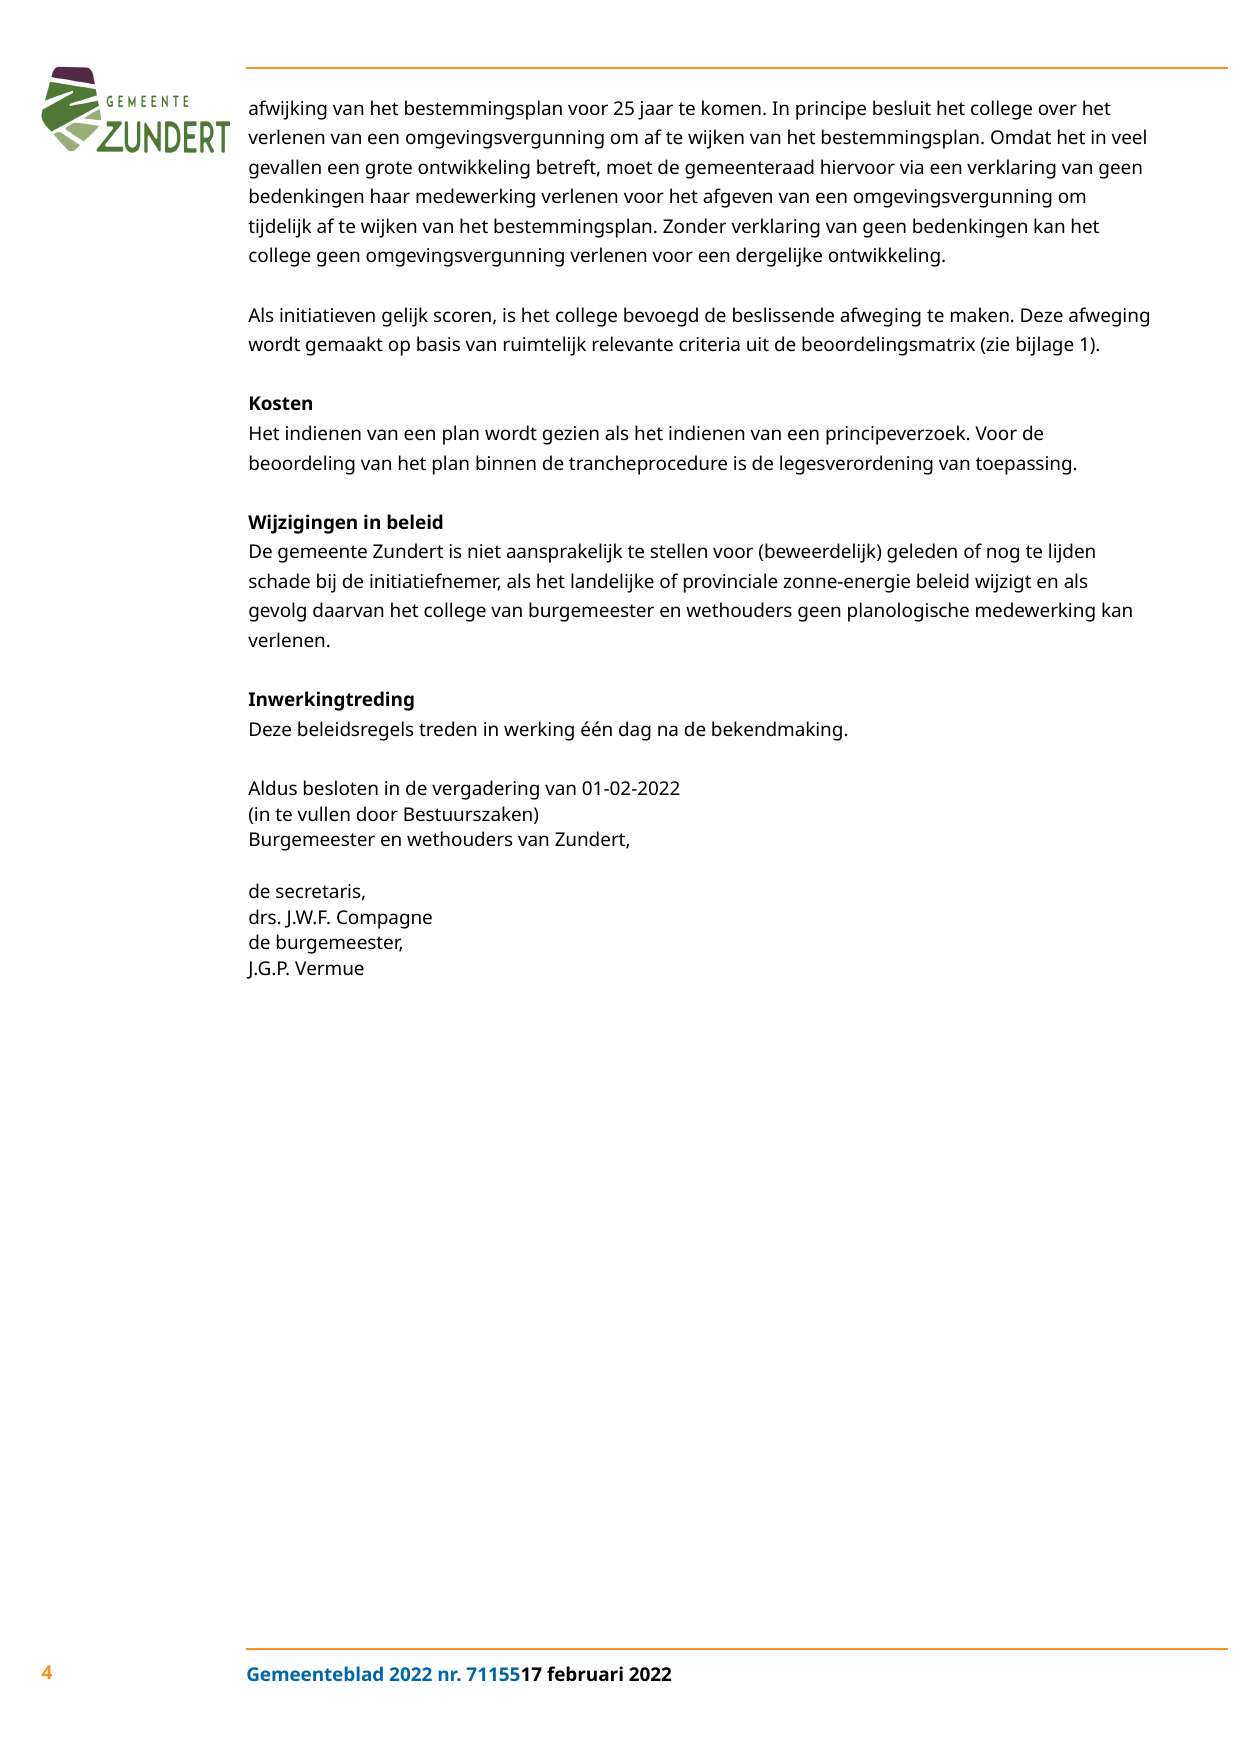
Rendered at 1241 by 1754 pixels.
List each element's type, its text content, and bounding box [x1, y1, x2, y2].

picture [41, 47, 231, 172]
text Wijzigingen in beleid [248, 509, 1152, 535]
text Burgemeester en wethouders van Zundert, [248, 827, 1152, 852]
text Als initiatieven gelijk scoren, is het college bevoegd de beslissende afweging te maken. Deze afweging wordt gemaakt op basis van ruimtelijk relevante criteria uit de beoordelingsmatrix (zie bijlage 1). [248, 302, 1152, 357]
text afwijking van het bestemmingsplan voor 25 jaar te komen. In principe besluit het college over het verlenen van een omgevingsvergunning om af te wijken van het bestemmingsplan. Omdat het in veel gevallen een grote ontwikkeling betreft, moet de gemeenteraad hiervoor via een verklaring van geen bedenkingen haar medewerking verlenen voor het afgeven van een omgevingsvergunning om tijdelijk af te wijken van het bestemmingsplan. Zonder verklaring van geen bedenkingen kan het college geen omgevingsvergunning verlenen voor een dergelijke ontwikkeling. [248, 95, 1152, 268]
text Inwerkingtreding [248, 686, 1152, 712]
text Deze beleidsregels treden in werking één dag na de bekendmaking. [248, 716, 1152, 742]
text Kosten [248, 391, 1152, 416]
text drs. J.W.F. Compagne [248, 904, 1152, 929]
text de secretaris, [248, 878, 1152, 904]
text De gemeente Zundert is niet aansprakelijk te stellen voor (beweerdelijk) geleden of nog te lijden schade bij de initiatiefnemer, als het landelijke of provinciale zonne-energie beleid wijzigt en als gevolg daarvan het college van burgemeester en wethouders geen planologische medewerking kan verlenen. [248, 538, 1152, 653]
text Aldus besloten in de vergadering van 01-02-2022 [248, 775, 1152, 801]
text Het indienen van een plan wordt gezien als het indienen van een principeverzoek. Voor de beoordeling van het plan binnen de trancheprocedure is de legesverordening van toepassing. [248, 420, 1152, 476]
text de burgemeester, [248, 929, 1152, 955]
text J.G.P. Vermue [248, 955, 1152, 981]
text (in te vullen door Bestuurszaken) [248, 801, 1152, 827]
